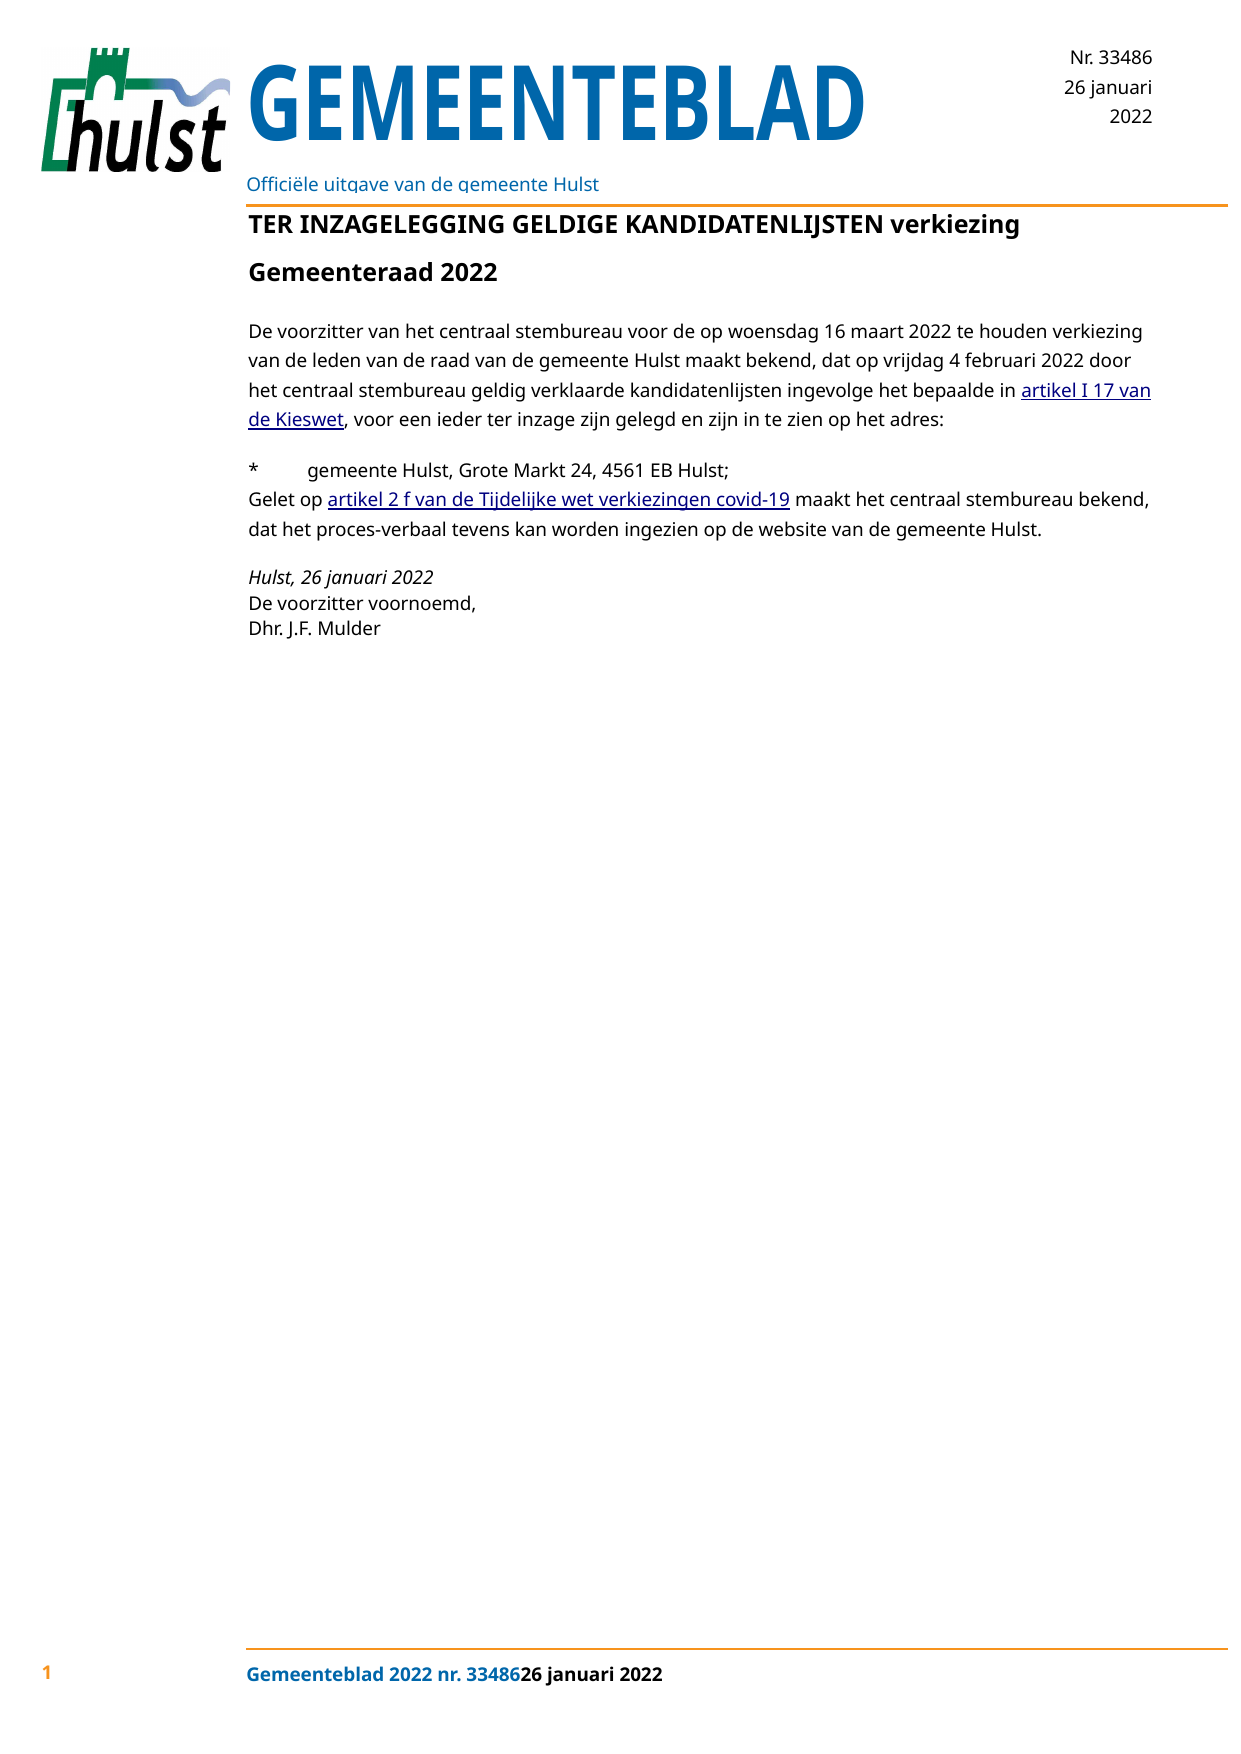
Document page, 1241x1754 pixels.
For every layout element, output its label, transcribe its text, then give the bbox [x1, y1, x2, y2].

text De voorzitter van het centraal stembureau voor de op woensdag 16 maart 2022 te houden verkiezing van de leden van de raad van de gemeente Hulst maakt bekend, dat op vrijdag 4 februari 2022 door het centraal stembureau geldig verklaarde kandidatenlijsten ingevolge het bepaalde in artikel I 17 van de Kieswet, voor een ieder ter inzage zijn gelegd en zijn in te zien op het adres: [248, 318, 1152, 432]
text TER INZAGELEGGING GELDIGE KANDIDATENLIJSTEN verkiezing Gemeenteraad 2022 [248, 207, 1152, 288]
picture [41, 47, 231, 172]
text Hulst, 26 januari 2022 [248, 564, 1152, 590]
text Dhr. J.F. Mulder [248, 616, 1152, 641]
text De voorzitter voornoemd, [248, 590, 1152, 616]
list gemeente Hulst, Grote Markt 24, 4561 EB Hulst; [248, 457, 1152, 483]
text Gelet op artikel 2 f van de Tijdelijke wet verkiezingen covid-19 maakt het centraal stembureau bekend, dat het proces-verbaal tevens kan worden ingezien op de website van de gemeente Hulst. [248, 487, 1152, 542]
